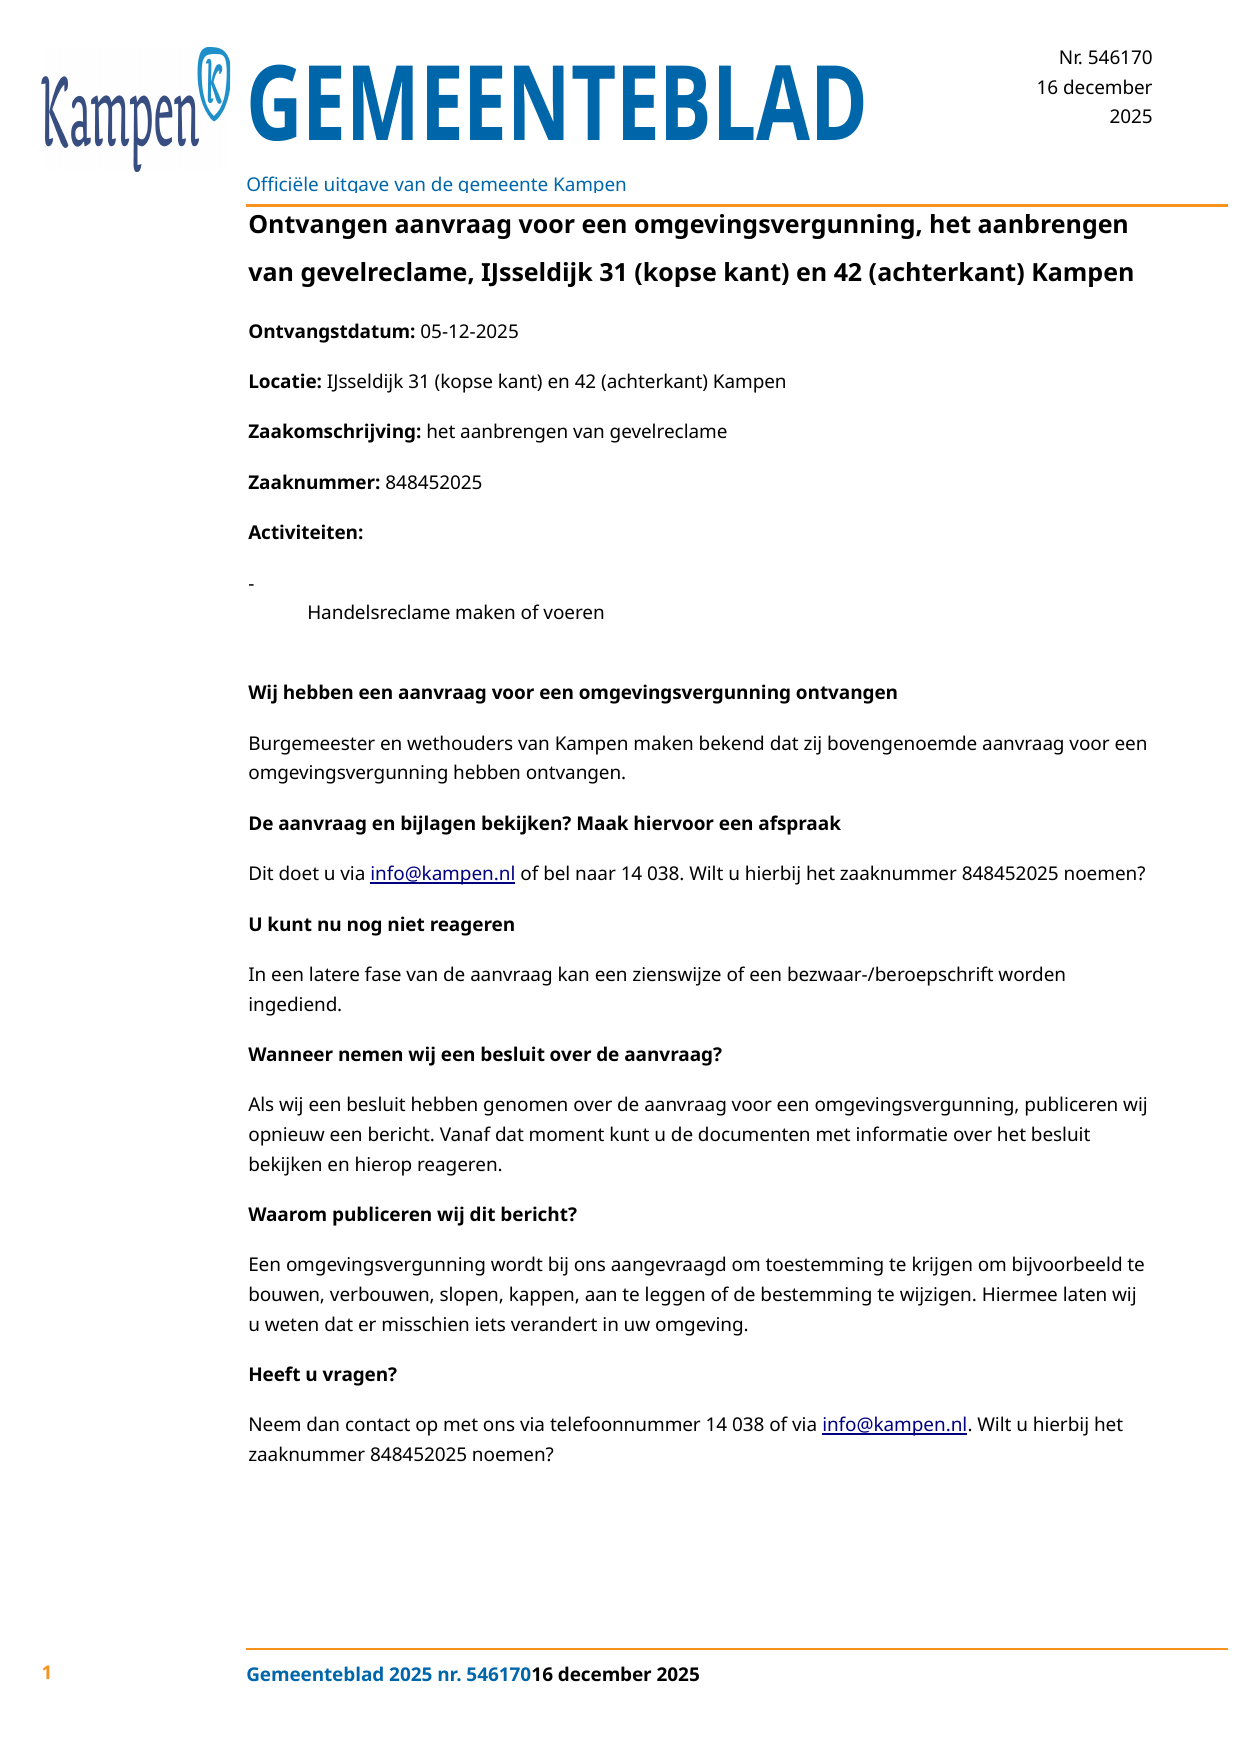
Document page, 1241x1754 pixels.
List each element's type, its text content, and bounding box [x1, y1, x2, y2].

text Een omgevingsvergunning wordt bij ons aangevraagd om toestemming te krijgen om bijvoorbeeld te bouwen, verbouwen, slopen, kappen, aan te leggen of de bestemming te wijzigen. Hiermee laten wij u weten dat er misschien iets verandert in uw omgeving. [248, 1252, 1152, 1337]
picture [41, 47, 231, 172]
text U kunt nu nog niet reageren [248, 911, 1152, 937]
text Zaaknummer: 848452025 [248, 469, 1152, 495]
text Als wij een besluit hebben genomen over de aanvraag voor een omgevingsvergunning, publiceren wij opnieuw een bericht. Vanaf dat moment kunt u de documenten met informatie over het besluit bekijken en hierop reageren. [248, 1092, 1152, 1177]
text Locatie: IJsseldijk 31 (kopse kant) en 42 (achterkant) Kampen [248, 368, 1152, 394]
text Ontvangstdatum: 05-12-2025 [248, 318, 1152, 344]
text Waarom publiceren wij dit bericht? [248, 1201, 1152, 1227]
text Heeft u vragen? [248, 1361, 1152, 1387]
text Wanneer nemen wij een besluit over de aanvraag? [248, 1041, 1152, 1067]
text In een latere fase van de aanvraag kan een zienswijze of een bezwaar-/beroepschrift worden ingediend. [248, 961, 1152, 1017]
text Burgemeester en wethouders van Kampen maken bekend dat zij bovengenoemde aanvraag voor een omgevingsvergunning hebben ontvangen. [248, 730, 1152, 785]
text Wij hebben een aanvraag voor een omgevingsvergunning ontvangen [248, 679, 1152, 705]
text Zaakomschrijving: het aanbrengen van gevelreclame [248, 419, 1152, 444]
text De aanvraag en bijlagen bekijken? Maak hiervoor een afspraak [248, 810, 1152, 836]
text Neem dan contact op met ons via telefoonnummer 14 038 of via info@kampen.nl. Wilt u hierbij het zaaknummer 848452025 noemen? [248, 1412, 1152, 1467]
text Ontvangen aanvraag voor een omgevingsvergunning, het aanbrengen van gevelreclame, IJsseldijk 31 (kopse kant) en 42 (achterkant) Kampen [248, 207, 1152, 288]
text Activiteiten: [248, 519, 1152, 545]
text Dit doet u via info@kampen.nl of bel naar 14 038. Wilt u hierbij het zaaknummer 848452025 noemen? [248, 860, 1152, 886]
list Handelsreclame maken of voeren [248, 599, 1152, 625]
